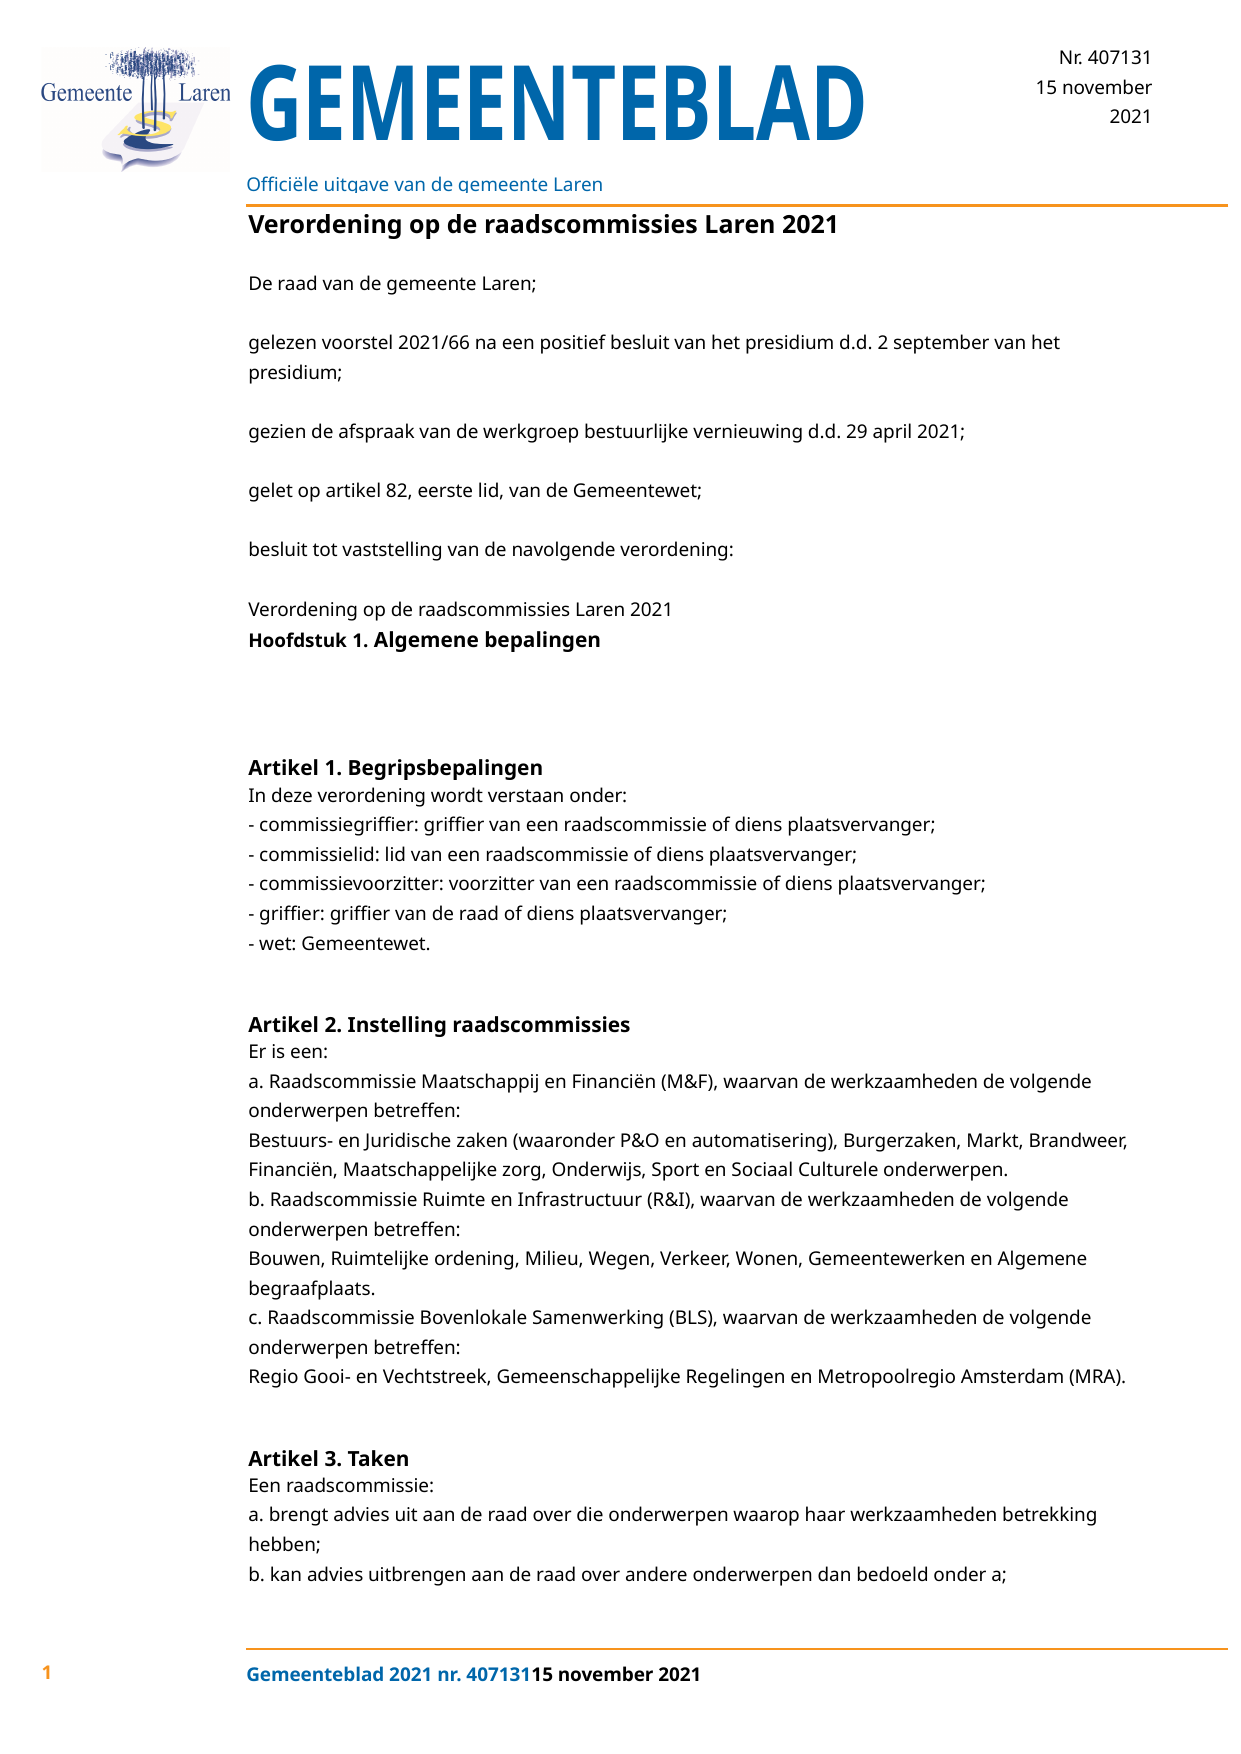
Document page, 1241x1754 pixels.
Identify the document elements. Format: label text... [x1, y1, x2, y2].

text Artikel 3. Taken [248, 1444, 1152, 1472]
text Artikel 1. Begripsbepalingen [248, 753, 1152, 782]
picture [41, 47, 231, 172]
text Regio Gooi- en Vechtstreek, Gemeenschappelijke Regelingen en Metropoolregio Amsterdam (MRA). [248, 1364, 1152, 1389]
text Een raadscommissie: [248, 1472, 1152, 1498]
text - commissiegriffier: griffier van een raadscommissie of diens plaatsvervanger; [248, 811, 1152, 837]
text - wet: Gemeentewet. [248, 930, 1152, 956]
text In deze verordening wordt verstaan onder: [248, 782, 1152, 808]
text b. kan advies uitbrengen aan de raad over andere onderwerpen dan bedoeld onder a; [248, 1561, 1152, 1587]
text besluit tot vaststelling van de navolgende verordening: [248, 537, 1152, 562]
text - commissievoorzitter: voorzitter van een raadscommissie of diens plaatsvervanger; [248, 871, 1152, 896]
text Bouwen, Ruimtelijke ordening, Milieu, Wegen, Verkeer, Wonen, Gemeentewerken en Algemene begraafplaats. [248, 1245, 1152, 1301]
text a. Raadscommissie Maatschappij en Financiën (M&F), waarvan de werkzaamheden de volgende onderwerpen betreffen: [248, 1068, 1152, 1123]
text gelet op artikel 82, eerste lid, van de Gemeentewet; [248, 477, 1152, 503]
text Verordening op de raadscommissies Laren 2021 [248, 207, 1152, 241]
text Verordening op de raadscommissies Laren 2021 [248, 596, 1152, 621]
text De raad van de gemeente Laren; [248, 270, 1152, 296]
text a. brengt advies uit aan de raad over die onderwerpen waarop haar werkzaamheden betrekking hebben; [248, 1502, 1152, 1557]
text - commissielid: lid van een raadscommissie of diens plaatsvervanger; [248, 841, 1152, 867]
text Er is een: [248, 1038, 1152, 1064]
text Hoofdstuk 1. Algemene bepalingen [248, 625, 1152, 654]
text c. Raadscommissie Bovenlokale Samenwerking (BLS), waarvan de werkzaamheden de volgende onderwerpen betreffen: [248, 1304, 1152, 1360]
text b. Raadscommissie Ruimte en Infrastructuur (R&I), waarvan de werkzaamheden de volgende onderwerpen betreffen: [248, 1186, 1152, 1241]
text Bestuurs- en Juridische zaken (waaronder P&O en automatisering), Burgerzaken, Markt, Brandweer, Financiën, Maatschappelijke zorg, Onderwijs, Sport en Sociaal Culturele onderwerpen. [248, 1127, 1152, 1182]
text Artikel 2. Instelling raadscommissies [248, 1010, 1152, 1038]
text gezien de afspraak van de werkgroep bestuurlijke vernieuwing d.d. 29 april 2021; [248, 418, 1152, 444]
text gelezen voorstel 2021/66 na een positief besluit van het presidium d.d. 2 september van het presidium; [248, 329, 1152, 385]
text - griffier: griffier van de raad of diens plaatsvervanger; [248, 900, 1152, 926]
